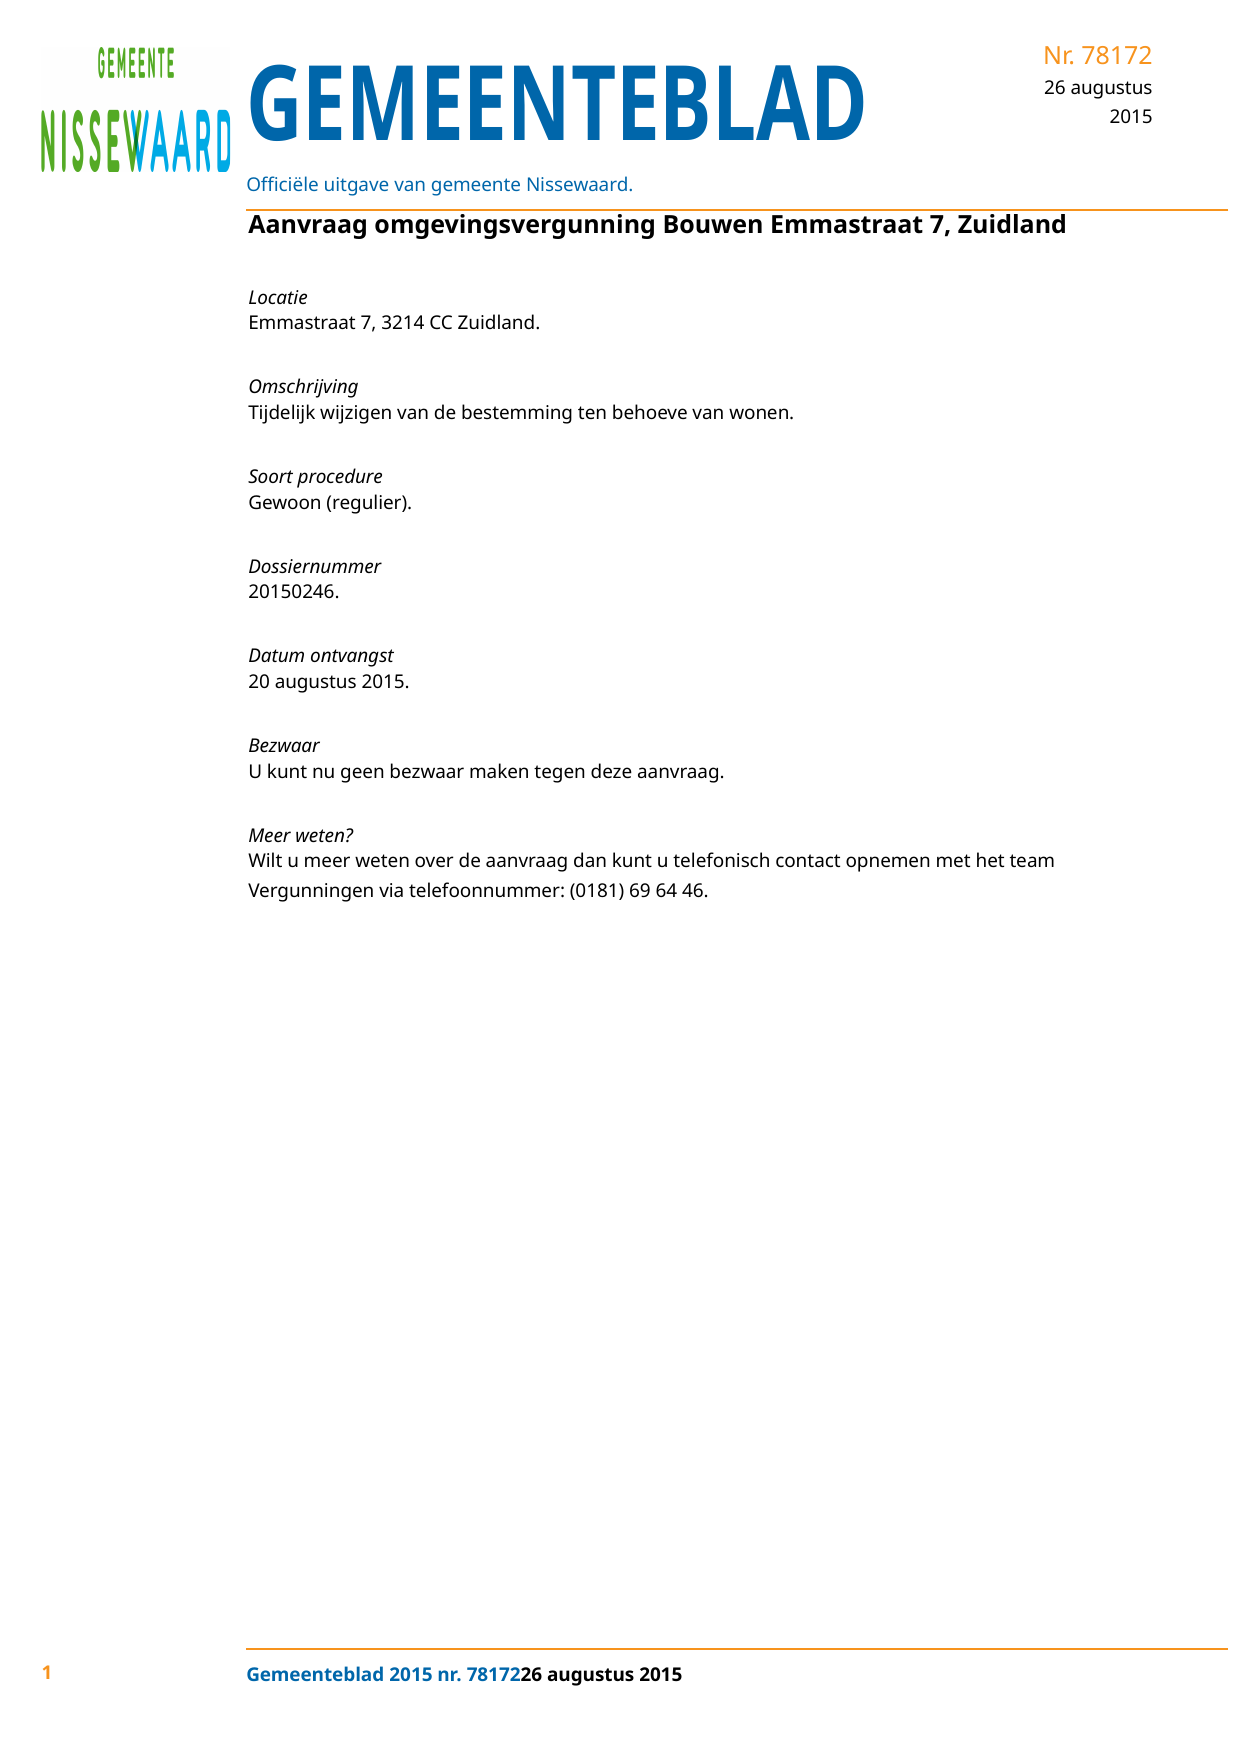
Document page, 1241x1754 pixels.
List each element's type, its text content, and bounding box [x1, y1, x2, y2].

text Omschrijving [248, 373, 1152, 399]
picture [200, 151, 206, 172]
text Meer weten? [248, 822, 1152, 848]
text Gewoon (regulier). [248, 489, 1152, 515]
text 20 augustus 2015. [248, 668, 1152, 694]
text Tijdelijk wijzigen van de bestemming ten behoeve van wonen. [248, 399, 1152, 425]
picture [154, 157, 165, 172]
text Soort procedure [248, 463, 1152, 489]
text U kunt nu geen bezwaar maken tegen deze aanvraag. [248, 758, 1152, 784]
picture [41, 47, 231, 172]
picture [176, 157, 187, 172]
text Bezwaar [248, 732, 1152, 758]
text Emmastraat 7, 3214 CC Zuidland. [248, 309, 1152, 335]
text Locatie [248, 284, 1152, 309]
picture [222, 122, 227, 160]
text Datum ontvangst [248, 643, 1152, 668]
text Aanvraag omgevingsvergunning Bouwen Emmastraat 7, Zuidland [248, 211, 1152, 241]
text 20150246. [248, 579, 1152, 604]
text Wilt u meer weten over de aanvraag dan kunt u telefonisch contact opnemen met het team Vergunningen via telefoonnummer: (0181) 69 64 46. [248, 848, 1152, 903]
text Dossiernummer [248, 553, 1152, 579]
picture [201, 122, 206, 138]
